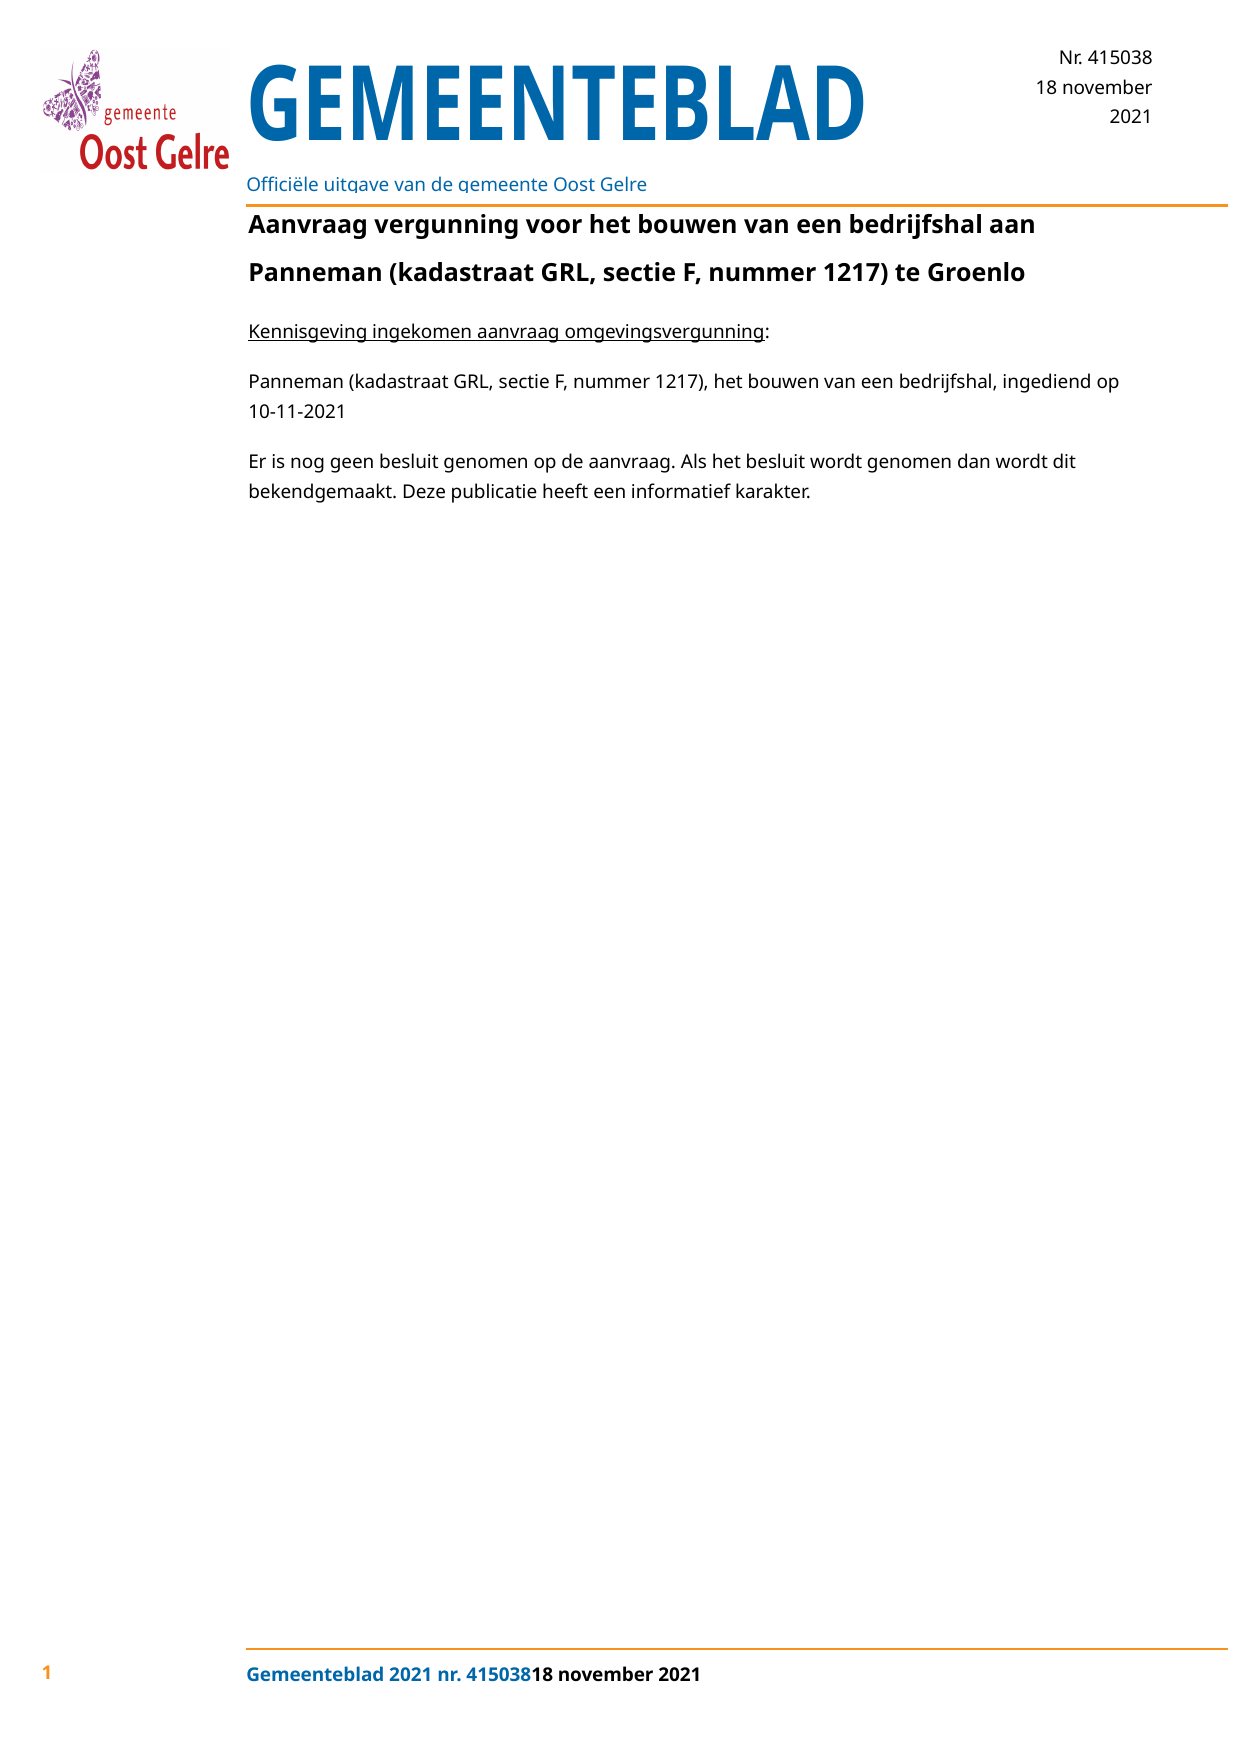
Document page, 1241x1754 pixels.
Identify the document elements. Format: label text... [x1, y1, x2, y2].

text Panneman (kadastraat GRL, sectie F, nummer 1217), het bouwen van een bedrijfshal, ingediend op 10-11-2021 [248, 368, 1152, 424]
text Kennisgeving ingekomen aanvraag omgevingsvergunning: [248, 318, 1152, 344]
text Er is nog geen besluit genomen op de aanvraag. Als het besluit wordt genomen dan wordt dit bekendgemaakt. Deze publicatie heeft een informatief karakter. [248, 448, 1152, 504]
text Aanvraag vergunning voor het bouwen van een bedrijfshal aan Panneman (kadastraat GRL, sectie F, nummer 1217) te Groenlo [248, 207, 1152, 288]
picture [41, 47, 231, 172]
